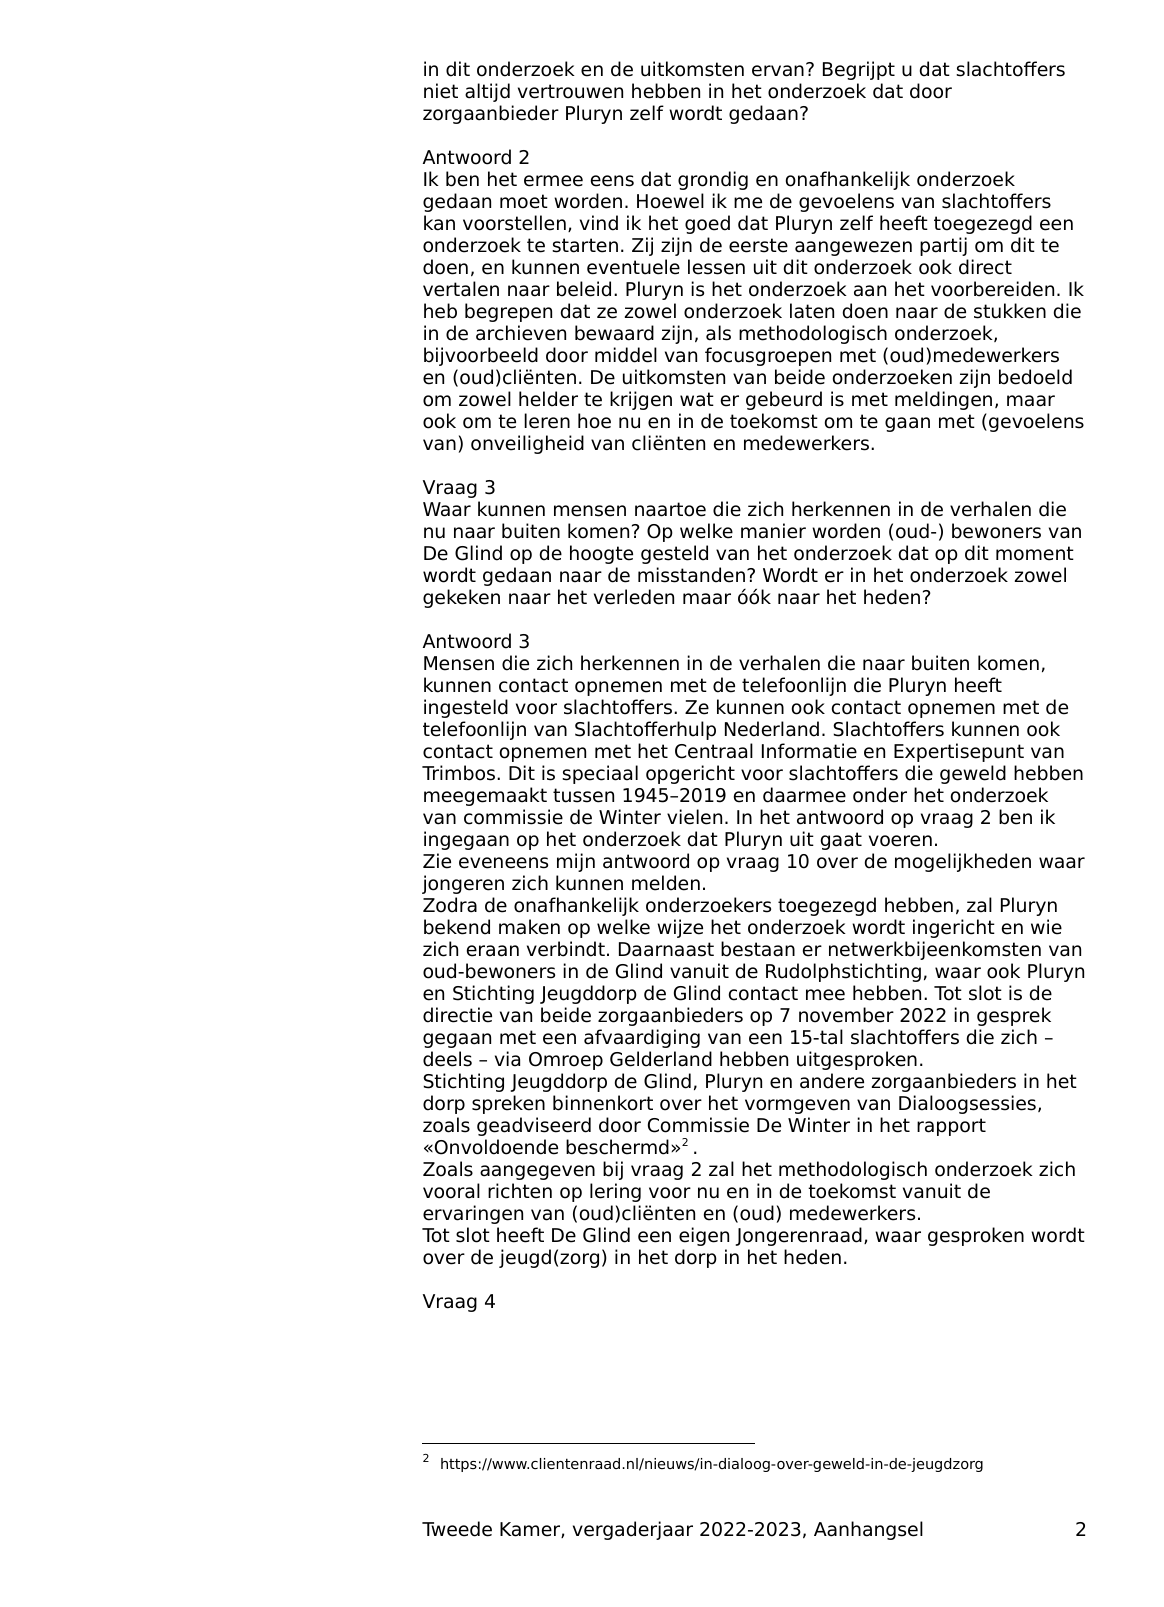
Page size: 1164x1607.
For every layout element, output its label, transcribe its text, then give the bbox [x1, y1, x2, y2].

text Zie eveneens mijn antwoord op vraag 10 over de mogelijkheden waar jongeren zich kunnen melden. [422, 851, 1087, 895]
text Ik ben het ermee eens dat grondig en onafhankelijk onderzoek gedaan moet worden. Hoewel ik me de gevoelens van slachtoffers kan voorstellen, vind ik het goed dat Pluryn zelf heeft toegezegd een onderzoek te starten. Zij zijn de eerste aangewezen partij om dit te doen, en kunnen eventuele lessen uit dit onderzoek ook direct vertalen naar beleid. Pluryn is het onderzoek aan het voorbereiden. Ik heb begrepen dat ze zowel onderzoek laten doen naar de stukken die in de archieven bewaard zijn, als methodologisch onderzoek, bijvoorbeeld door middel van focusgroepen met (oud)medewerkers en (oud)cliënten. De uitkomsten van beide onderzoeken zijn bedoeld om zowel helder te krijgen wat er gebeurd is met meldingen, maar ook om te leren hoe nu en in de toekomst om te gaan met (gevoelens van) onveiligheid van cliënten en medewerkers. [422, 169, 1087, 455]
text Stichting Jeugddorp de Glind, Pluryn en andere zorgaanbieders in het dorp spreken binnenkort over het vormgeven van Dialoogsessies, zoals geadviseerd door Commissie De Winter in het rapport «Onvoldoende beschermd». [422, 1071, 1087, 1159]
text Tot slot heeft De Glind een eigen Jongerenraad, waar gesproken wordt over de jeugd(zorg) in het dorp in het heden. [422, 1224, 1087, 1268]
text Vraag 3 [422, 477, 1087, 499]
text Zodra de onafhankelijk onderzoekers toegezegd hebben, zal Pluryn bekend maken op welke wijze het onderzoek wordt ingericht en wie zich eraan verbindt. Daarnaast bestaan er netwerkbijeenkomsten van oud-bewoners in de Glind vanuit de Rudolphstichting, waar ook Pluryn en Stichting Jeugddorp de Glind contact mee hebben. Tot slot is de directie van beide zorgaanbieders op 7 november 2022 in gesprek gegaan met een afvaardiging van een 15-tal slachtoffers die zich – deels – via Omroep Gelderland hebben uitgesproken. [422, 895, 1087, 1071]
text in dit onderzoek en de uitkomsten ervan? Begrijpt u dat slachtoffers niet altijd vertrouwen hebben in het onderzoek dat door zorgaanbieder Pluryn zelf wordt gedaan? [422, 59, 1087, 125]
text Antwoord 2 [422, 147, 1087, 169]
text Antwoord 3 [422, 631, 1087, 653]
text Waar kunnen mensen naartoe die zich herkennen in de verhalen die nu naar buiten komen? Op welke manier worden (oud-) bewoners van De Glind op de hoogte gesteld van het onderzoek dat op dit moment wordt gedaan naar de misstanden? Wordt er in het onderzoek zowel gekeken naar het verleden maar óók naar het heden? [422, 499, 1087, 609]
text Mensen die zich herkennen in de verhalen die naar buiten komen, kunnen contact opnemen met de telefoonlijn die Pluryn heeft ingesteld voor slachtoffers. Ze kunnen ook contact opnemen met de telefoonlijn van Slachtofferhulp Nederland. Slachtoffers kunnen ook contact opnemen met het Centraal Informatie en Expertisepunt van Trimbos. Dit is speciaal opgericht voor slachtoffers die geweld hebben meegemaakt tussen 1945–2019 en daarmee onder het onderzoek van commissie de Winter vielen. In het antwoord op vraag 2 ben ik ingegaan op het onderzoek dat Pluryn uit gaat voeren. [422, 653, 1087, 851]
text https://www.clientenraad.nl/nieuws/in-dialoog-over-geweld-in-de-jeugdzorg [422, 1452, 1087, 1474]
text Zoals aangegeven bij vraag 2 zal het methodologisch onderzoek zich vooral richten op lering voor nu en in de toekomst vanuit de ervaringen van (oud)cliënten en (oud) medewerkers. [422, 1159, 1087, 1224]
text Vraag 4 [422, 1291, 1087, 1313]
